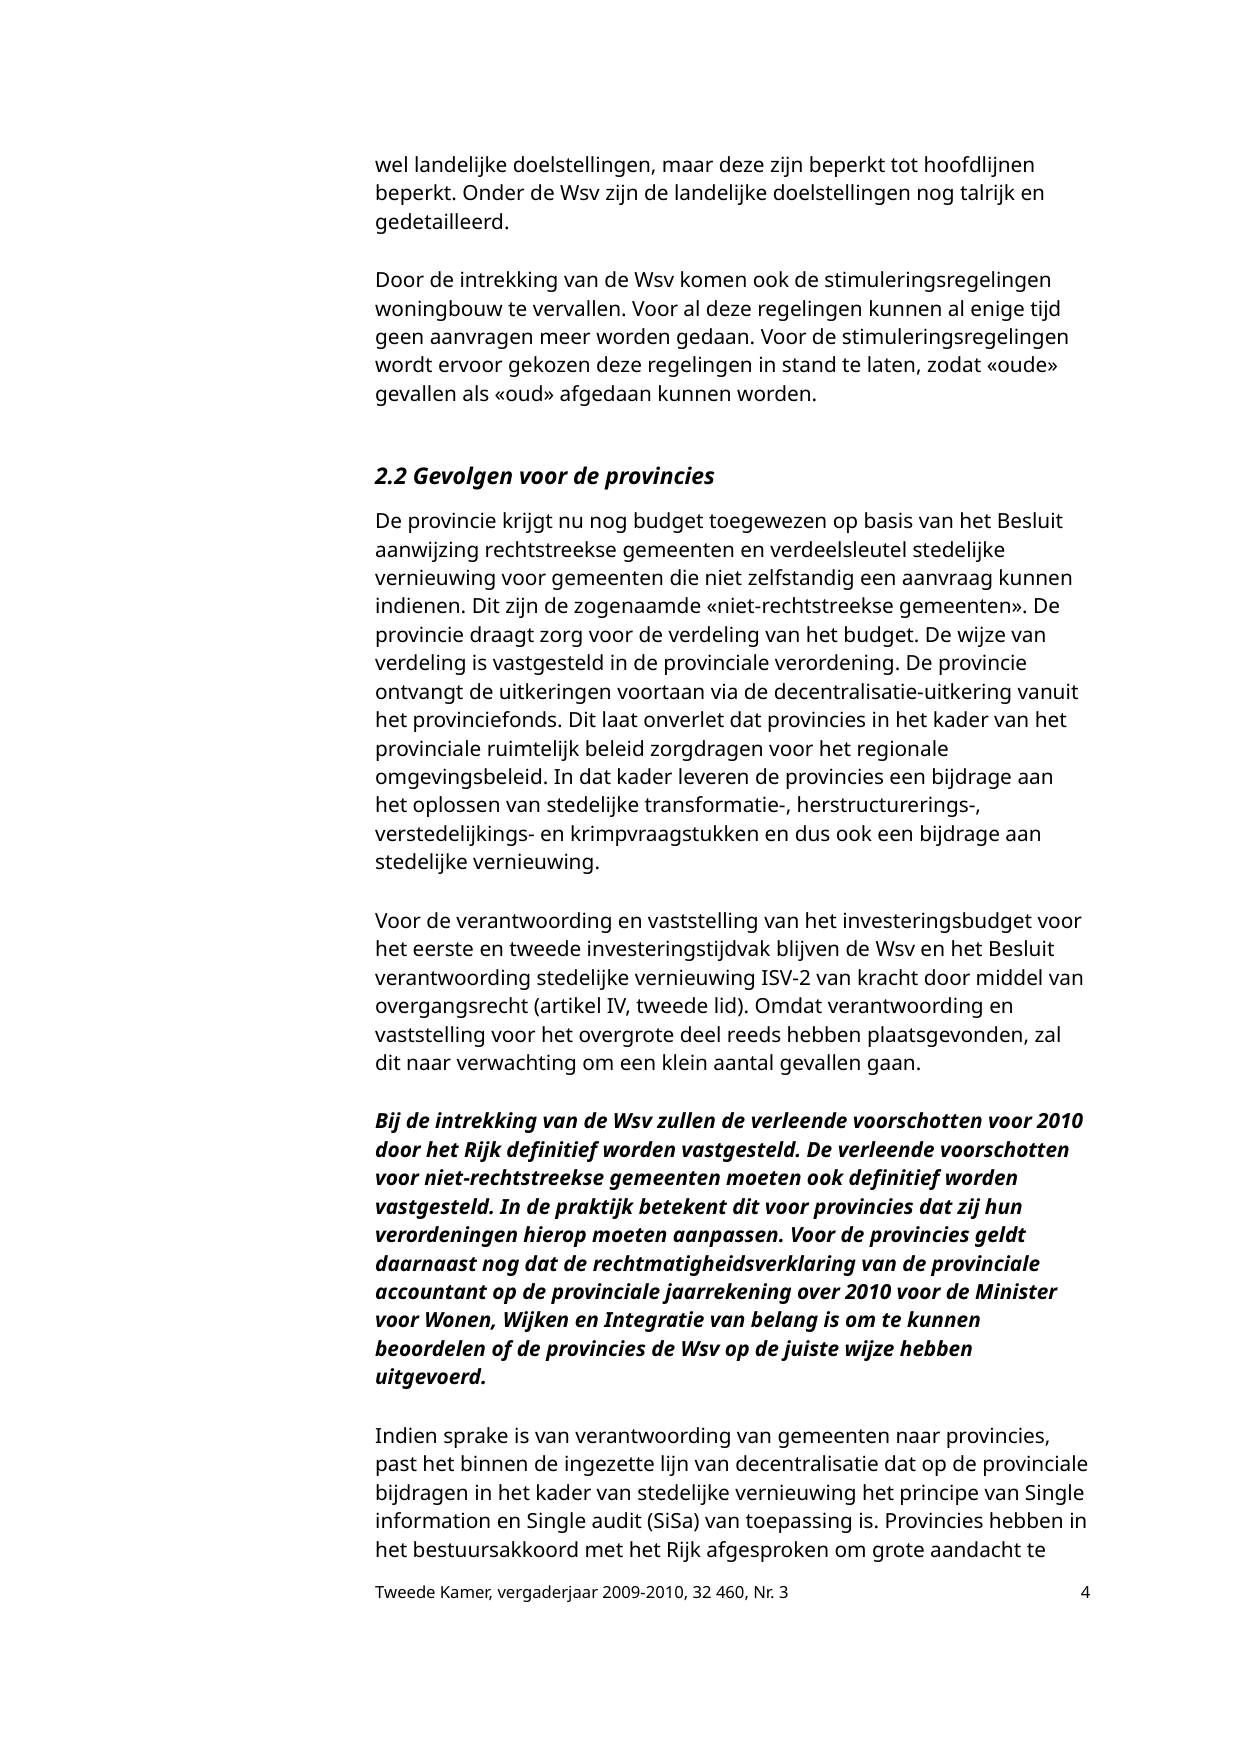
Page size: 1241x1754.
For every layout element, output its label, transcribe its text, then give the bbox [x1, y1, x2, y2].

text Bij de intrekking van de Wsv zullen de verleende voorschotten voor 2010 door het Rijk definitief worden vastgesteld. De verleende voorschotten voor niet-rechtstreekse gemeenten moeten ook definitief worden vastgesteld. In de praktijk betekent dit voor provincies dat zij hun verordeningen hierop moeten aanpassen. Voor de provincies geldt daarnaast nog dat de rechtmatigheidsverklaring van de provinciale accountant op de provinciale jaarrekening over 2010 voor de Minister voor Wonen, Wijken en Integratie van belang is om te kunnen beoordelen of de provincies de Wsv op de juiste wijze hebben uitgevoerd. [375, 1107, 1090, 1391]
text wel landelijke doelstellingen, maar deze zijn beperkt tot hoofdlijnen beperkt. Onder de Wsv zijn de landelijke doelstellingen nog talrijk en gedetailleerd. [375, 150, 1090, 235]
text Indien sprake is van verantwoording van gemeenten naar provincies, past het binnen de ingezette lijn van decentralisatie dat op de provinciale bijdragen in het kader van stedelijke vernieuwing het principe van Single information en Single audit (SiSa) van toepassing is. Provincies hebben in het bestuursakkoord met het Rijk afgesproken om grote aandacht te [375, 1421, 1090, 1563]
subtitle 2.2 Gevolgen voor de provincies [375, 460, 1090, 491]
text Door de intrekking van de Wsv komen ook de stimuleringsregelingen woningbouw te vervallen. Voor al deze regelingen kunnen al enige tijd geen aanvragen meer worden gedaan. Voor de stimuleringsregelingen wordt ervoor gekozen deze regelingen in stand te laten, zodat «oude» gevallen als «oud» afgedaan kunnen worden. [375, 265, 1090, 407]
text De provincie krijgt nu nog budget toegewezen op basis van het Besluit aanwijzing rechtstreekse gemeenten en verdeelsleutel stedelijke vernieuwing voor gemeenten die niet zelfstandig een aanvraag kunnen indienen. Dit zijn de zogenaamde «niet-rechtstreekse gemeenten». De provincie draagt zorg voor de verdeling van het budget. De wijze van verdeling is vastgesteld in de provinciale verordening. De provincie ontvangt de uitkeringen voortaan via de decentralisatie-uitkering vanuit het provinciefonds. Dit laat onverlet dat provincies in het kader van het provinciale ruimtelijk beleid zorgdragen voor het regionale omgevingsbeleid. In dat kader leveren de provincies een bijdrage aan het oplossen van stedelijke transformatie-, herstructurerings-, verstedelijkings- en krimpvraagstukken en dus ook een bijdrage aan stedelijke vernieuwing. [375, 506, 1090, 876]
text Voor de verantwoording en vaststelling van het investeringsbudget voor het eerste en tweede investeringstijdvak blijven de Wsv en het Besluit verantwoording stedelijke vernieuwing ISV-2 van kracht door middel van overgangsrecht (artikel IV, tweede lid). Omdat verantwoording en vaststelling voor het overgrote deel reeds hebben plaatsgevonden, zal dit naar verwachting om een klein aantal gevallen gaan. [375, 906, 1090, 1077]
